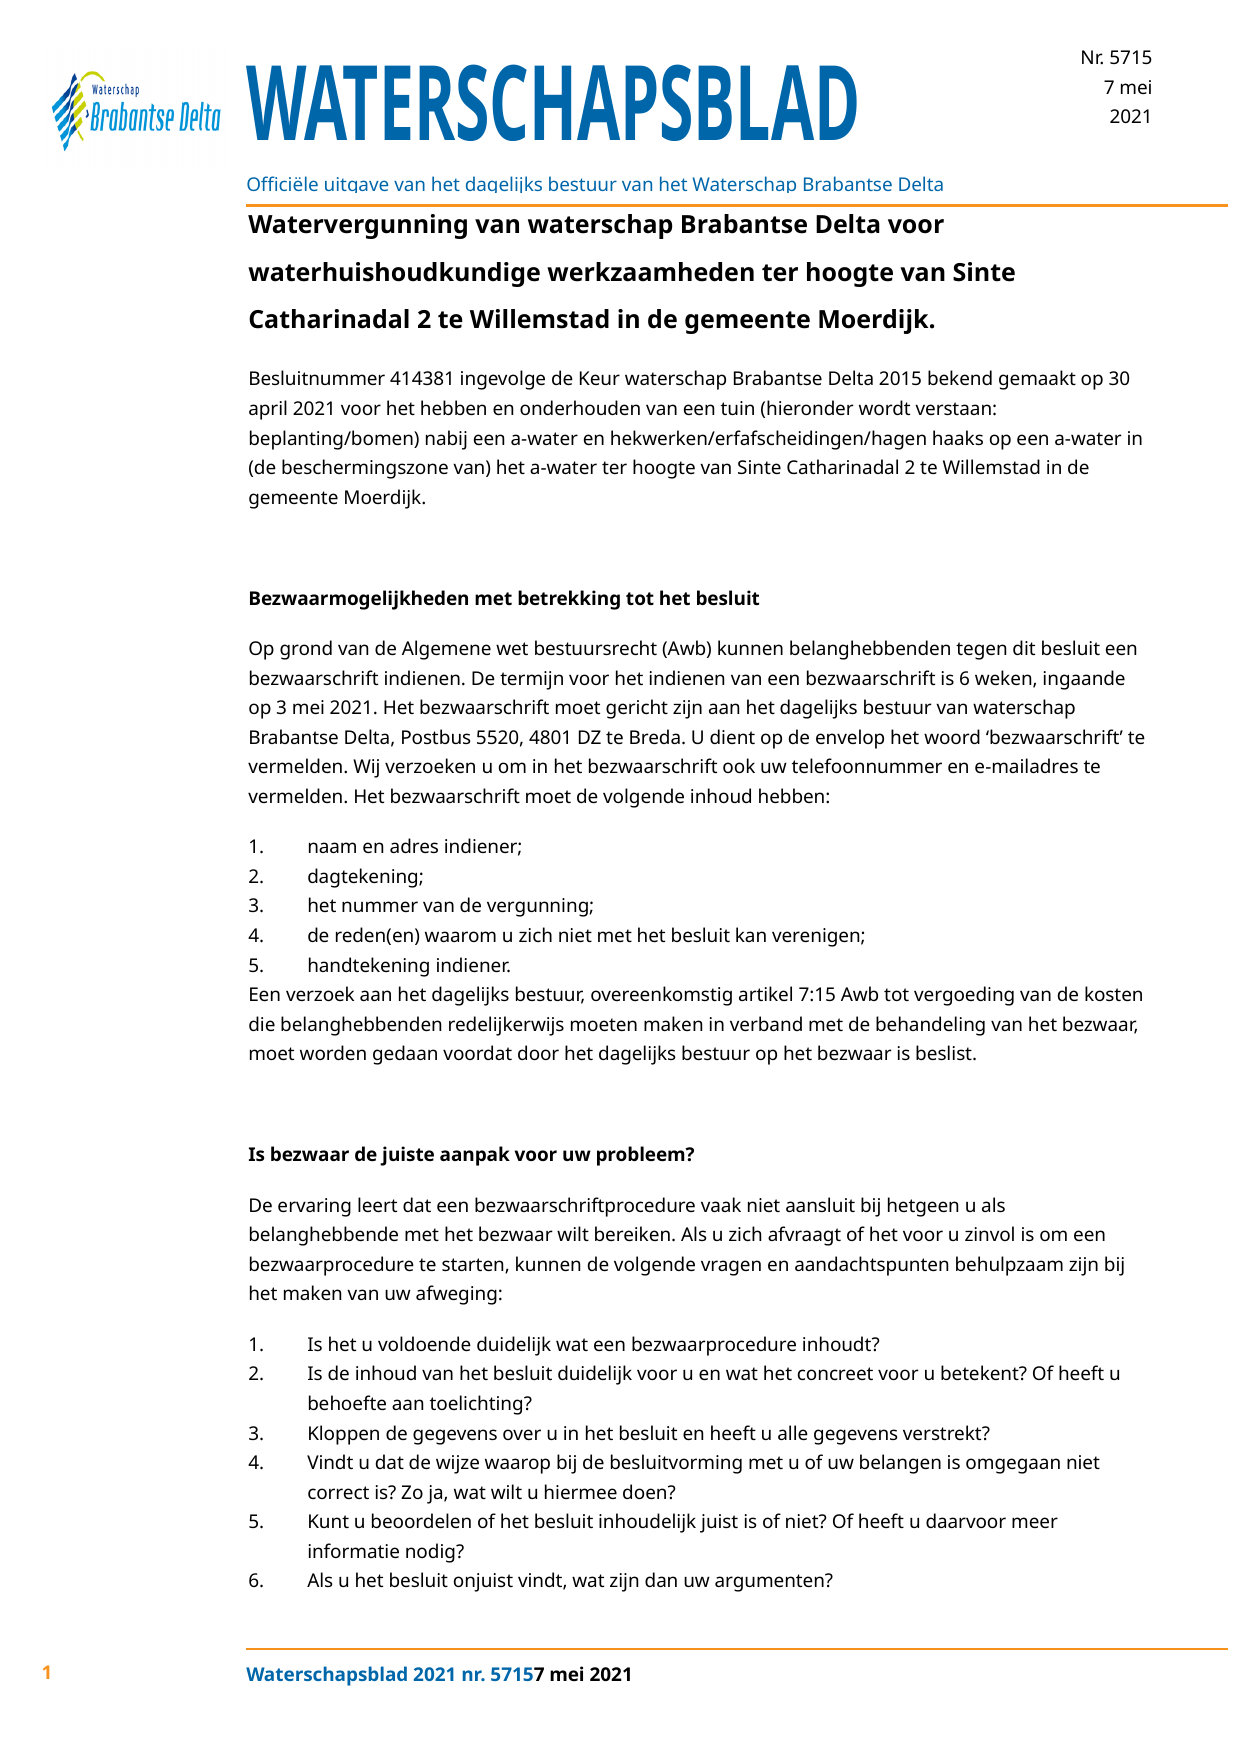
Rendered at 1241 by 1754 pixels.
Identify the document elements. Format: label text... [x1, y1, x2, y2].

picture [41, 47, 231, 172]
list Is de inhoud van het besluit duidelijk voor u en wat het concreet voor u betekent? Of heeft u behoefte aan toelichting? [248, 1361, 1152, 1416]
list Is het u voldoende duidelijk wat een bezwaarprocedure inhoudt? [248, 1331, 1152, 1357]
text Besluitnummer 414381 ingevolge de Keur waterschap Brabantse Delta 2015 bekend gemaakt op 30 april 2021 voor het hebben en onderhouden van een tuin (hieronder wordt verstaan: beplanting/bomen) nabij een a-water en hekwerken/erfafscheidingen/hagen haaks op een a-water in (de beschermingszone van) het a-water ter hoogte van Sinte Catharinadal 2 te Willemstad in de gemeente Moerdijk. [248, 366, 1152, 509]
list de reden(en) waarom u zich niet met het besluit kan verenigen; [248, 922, 1152, 948]
text Op grond van de Algemene wet bestuursrecht (Awb) kunnen belanghebbenden tegen dit besluit een bezwaarschrift indienen. De termijn voor het indienen van een bezwaarschrift is 6 weken, ingaande op 3 mei 2021. Het bezwaarschrift moet gericht zijn aan het dagelijks bestuur van waterschap Brabantse Delta, Postbus 5520, 4801 DZ te Breda. U dient op de envelop het woord ‘bezwaarschrift’ te vermelden. Wij verzoeken u om in het bezwaarschrift ook uw telefoonnummer en e‑mailadres te vermelden. Het bezwaarschrift moet de volgende inhoud hebben: [248, 635, 1152, 809]
list Kloppen de gegevens over u in het besluit en heeft u alle gegevens verstrekt? [248, 1420, 1152, 1445]
text Watervergunning van waterschap Brabantse Delta voor waterhuishoudkundige werkzaamheden ter hoogte van Sinte Catharinadal 2 te Willemstad in de gemeente Moerdijk. [248, 207, 1152, 336]
list naam en adres indiener; [248, 833, 1152, 859]
text Een verzoek aan het dagelijks bestuur, overeenkomstig artikel 7:15 Awb tot vergoeding van de kosten die belanghebbenden redelijkerwijs moeten maken in verband met de behandeling van het bezwaar, moet worden gedaan voordat door het dagelijks bestuur op het bezwaar is beslist. [248, 981, 1152, 1066]
text Bezwaarmogelijkheden met betrekking tot het besluit [248, 585, 1152, 610]
list het nummer van de vergunning; [248, 893, 1152, 918]
list Kunt u beoordelen of het besluit inhoudelijk juist is of niet? Of heeft u daarvoor meer informatie nodig? [248, 1508, 1152, 1564]
list handtekening indiener. [248, 952, 1152, 977]
list dagtekening; [248, 863, 1152, 889]
text De ervaring leert dat een bezwaarschriftprocedure vaak niet aansluit bij hetgeen u als belanghebbende met het bezwaar wilt bereiken. Als u zich afvraagt of het voor u zinvol is om een bezwaarprocedure te starten, kunnen de volgende vragen en aandachtspunten behulpzaam zijn bij het maken van uw afweging: [248, 1192, 1152, 1306]
text Is bezwaar de juiste aanpak voor uw probleem? [248, 1141, 1152, 1167]
list Als u het besluit onjuist vindt, wat zijn dan uw argumenten? [248, 1568, 1152, 1593]
list Vindt u dat de wijze waarop bij de besluitvorming met u of uw belangen is omgegaan niet correct is? Zo ja, wat wilt u hiermee doen? [248, 1449, 1152, 1504]
